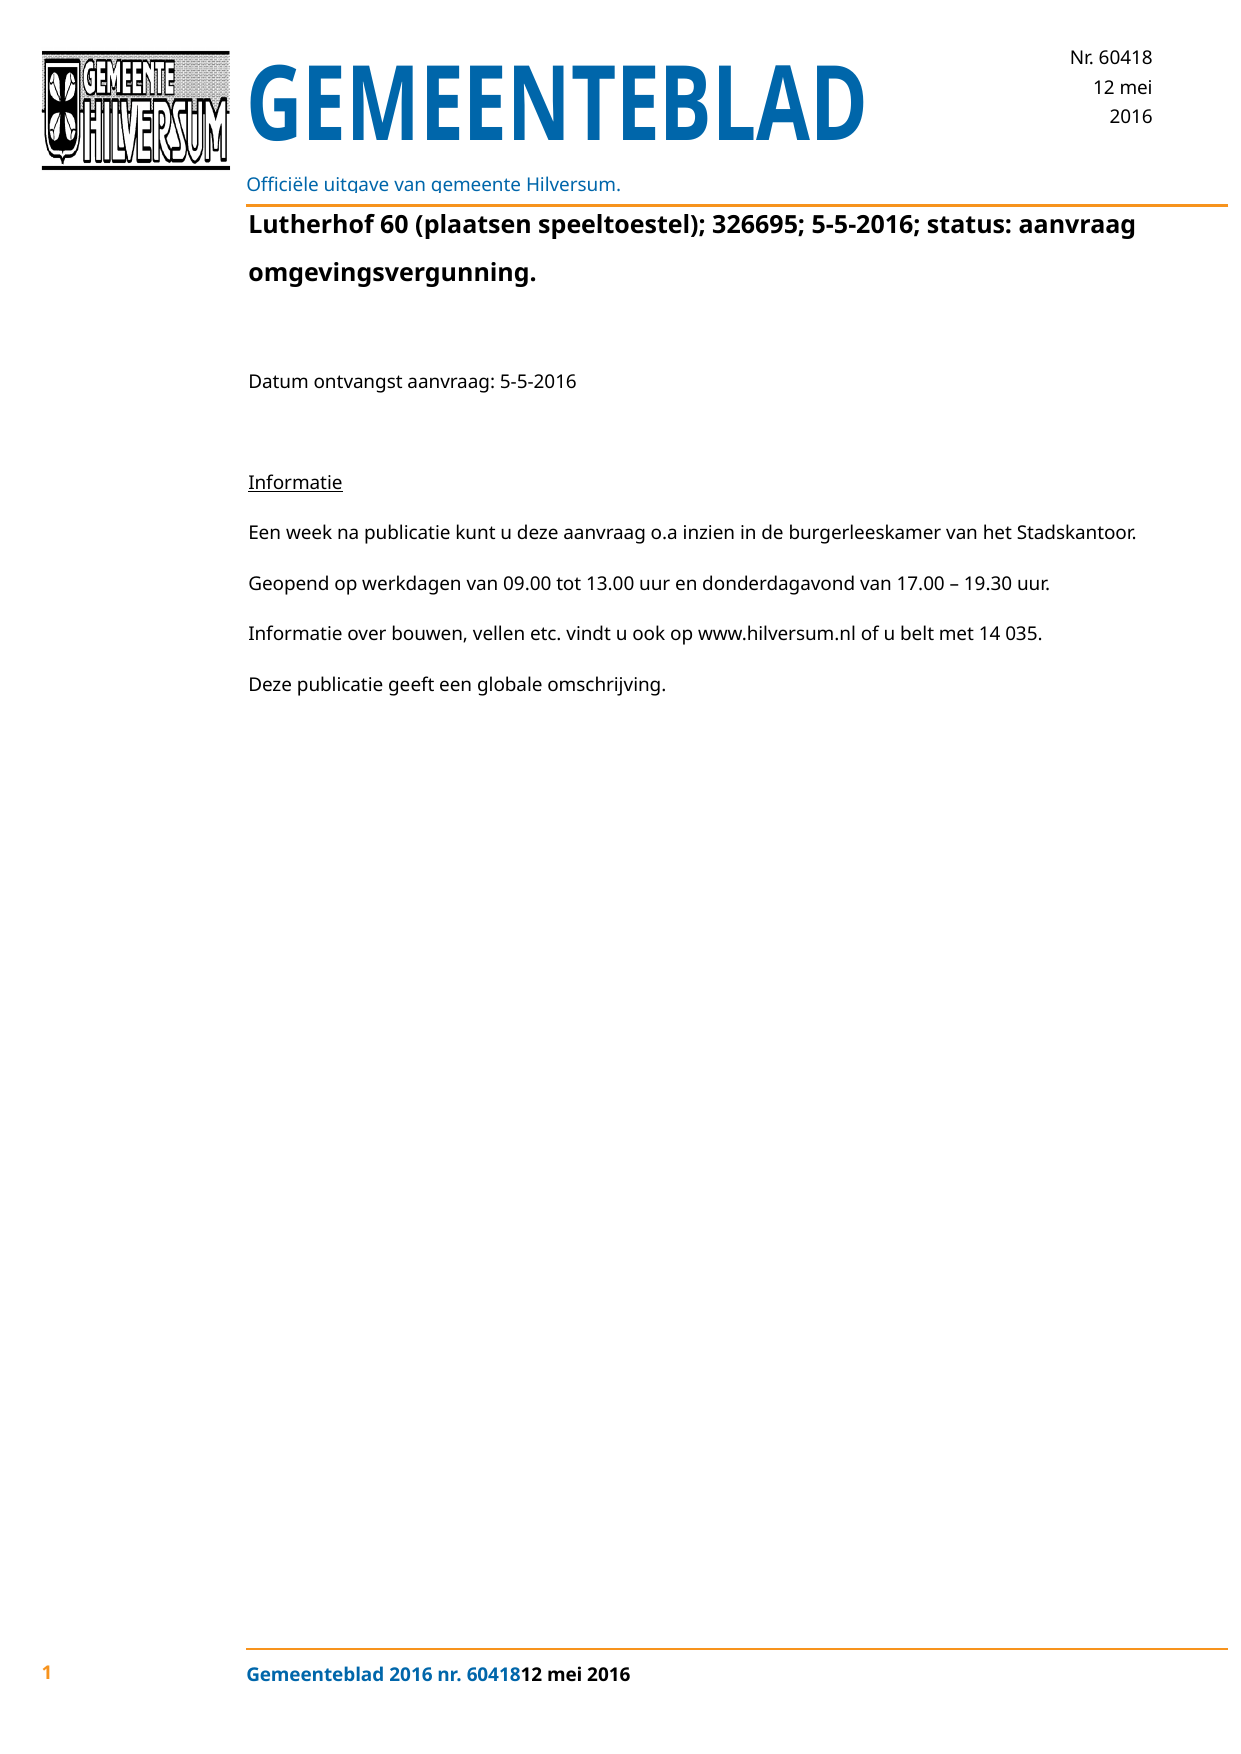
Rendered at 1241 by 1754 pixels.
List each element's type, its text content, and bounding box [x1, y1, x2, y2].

text Informatie [248, 469, 1152, 495]
text Geopend op werkdagen van 09.00 tot 13.00 uur en donderdagavond van 17.00 – 19.30 uur. [248, 570, 1152, 596]
text Lutherhof 60 (plaatsen speeltoestel); 326695; 5-5-2016; status: aanvraag omgevingsvergunning. [248, 207, 1152, 288]
picture [41, 47, 231, 172]
text Deze publicatie geeft een globale omschrijving. [248, 671, 1152, 697]
text Een week na publicatie kunt u deze aanvraag o.a inzien in de burgerleeskamer van het Stadskantoor. [248, 519, 1152, 545]
text Datum ontvangst aanvraag: 5-5-2016 [248, 368, 1152, 394]
text Informatie over bouwen, vellen etc. vindt u ook op www.hilversum.nl of u belt met 14 035. [248, 620, 1152, 646]
